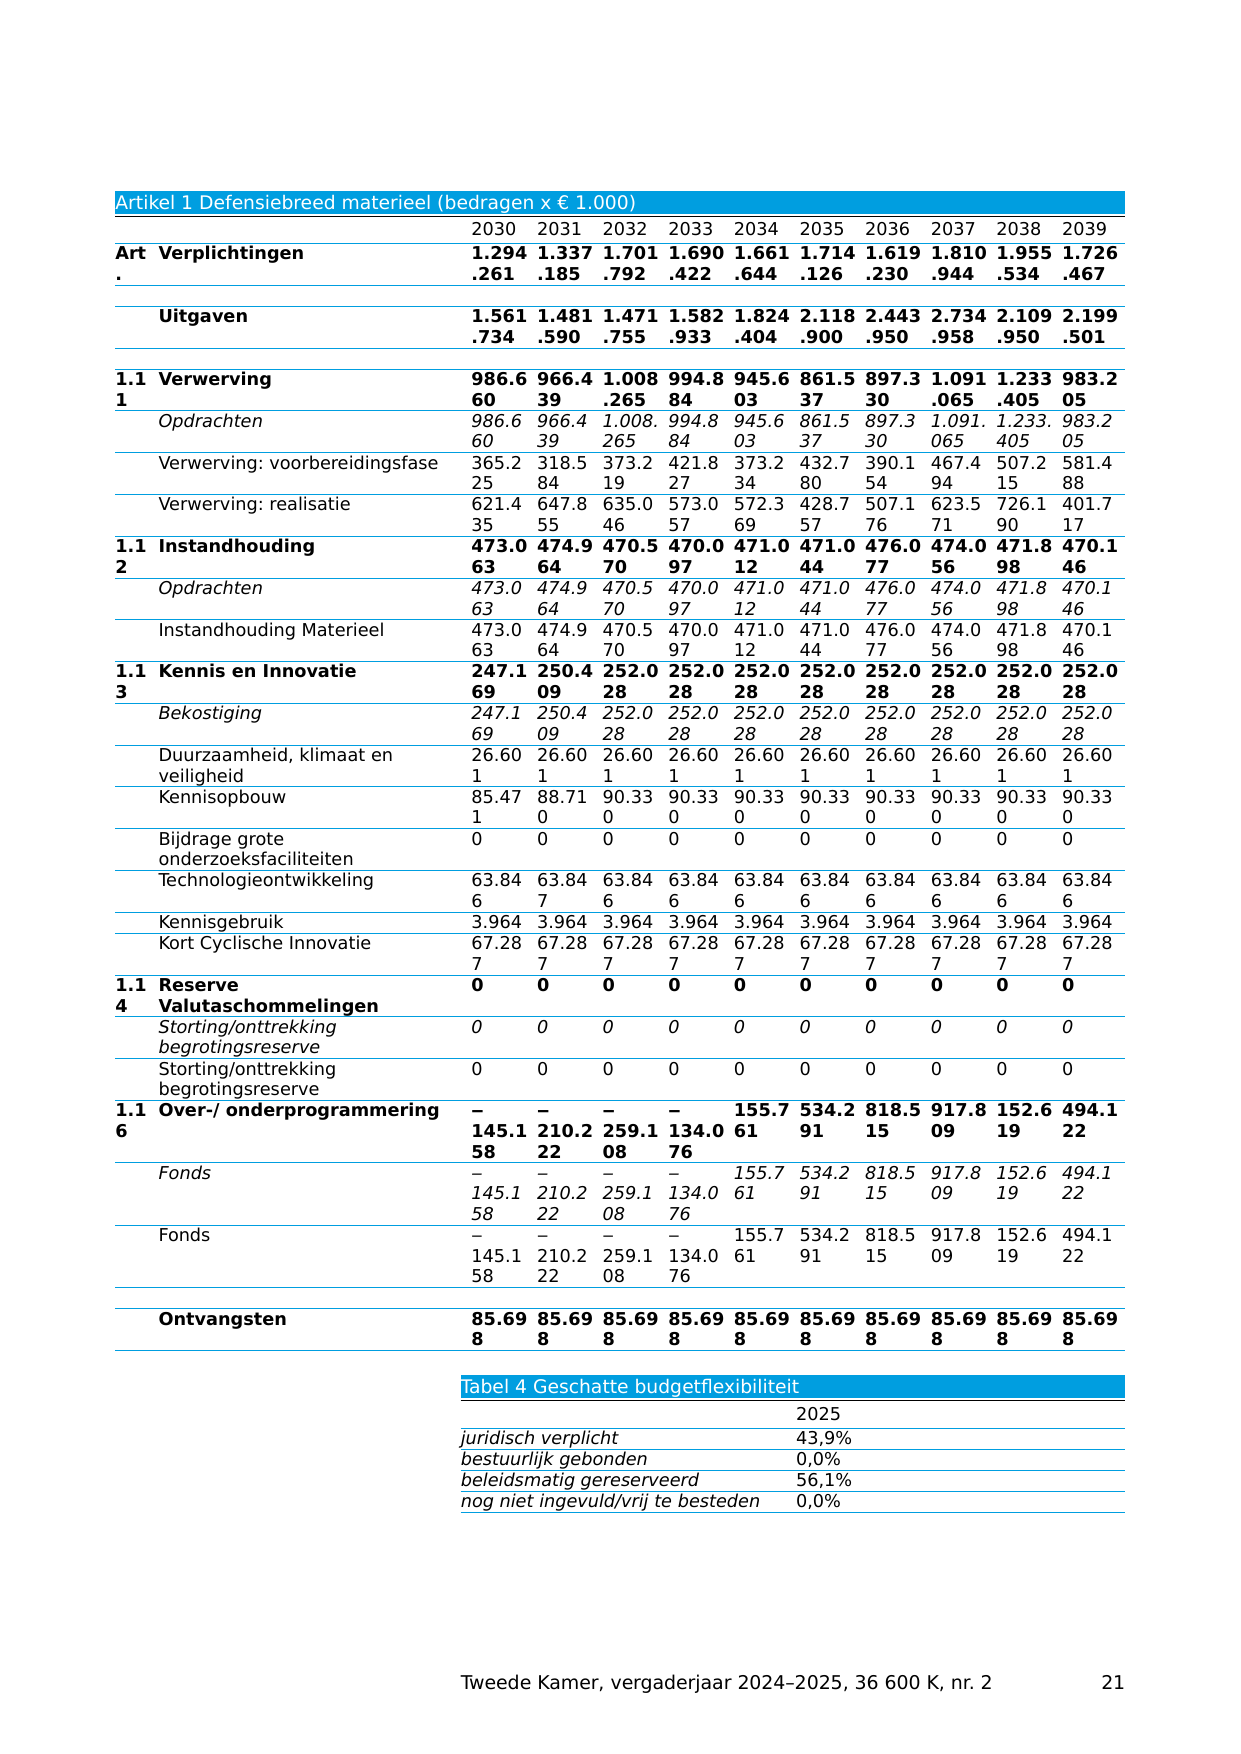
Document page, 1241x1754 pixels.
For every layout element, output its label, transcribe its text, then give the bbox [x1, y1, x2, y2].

table_cell 26.601 [796, 746, 862, 786]
table_cell 917.809 [928, 1101, 993, 1162]
table_cell 0 [796, 1017, 862, 1058]
table_cell 428.757 [796, 495, 862, 536]
table_cell Fonds [155, 1163, 468, 1224]
table_cell 573.057 [665, 495, 731, 536]
table_cell 155.761 [731, 1101, 796, 1162]
table_cell [115, 871, 155, 912]
table_cell 67.287 [468, 934, 534, 974]
table_cell 474.964 [534, 579, 599, 619]
table_cell 945.603 [731, 370, 796, 410]
table_cell 0 [468, 1059, 534, 1100]
table_cell 2039 [1059, 217, 1125, 243]
table_cell 917.809 [928, 1226, 993, 1287]
table_cell 26.601 [1059, 746, 1125, 786]
table_cell 0 [1059, 1017, 1125, 1058]
table_cell [600, 286, 665, 306]
table_cell ‒ 259.108 [600, 1226, 665, 1287]
table_cell [862, 286, 928, 306]
table_cell [1059, 349, 1125, 368]
table_cell 67.287 [928, 934, 993, 974]
table_cell 494.122 [1059, 1226, 1125, 1287]
table_cell [468, 1288, 534, 1308]
table_cell 2.734.958 [928, 307, 993, 347]
table_cell [115, 1059, 155, 1100]
table_cell [468, 286, 534, 306]
table_cell 67.287 [993, 934, 1059, 974]
table_cell 2030 [468, 217, 534, 243]
table_cell 0 [928, 1059, 993, 1100]
table_cell 67.287 [600, 934, 665, 974]
table_cell [461, 1401, 793, 1427]
table_cell [115, 620, 155, 661]
table_cell 494.122 [1059, 1163, 1125, 1224]
table_cell 897.330 [862, 370, 928, 410]
table_cell [115, 1163, 155, 1224]
table_cell 0 [862, 1017, 928, 1058]
table_cell 0 [731, 829, 796, 870]
table_cell Ontvangsten [155, 1309, 468, 1350]
table_cell 471.012 [731, 537, 796, 577]
table_cell 0 [468, 976, 534, 1016]
table_cell 0 [534, 976, 599, 1016]
table_cell ‒ 210.222 [534, 1101, 599, 1162]
table_cell [534, 349, 599, 368]
table_cell 1.481.590 [534, 307, 599, 347]
table_cell 252.028 [1059, 662, 1125, 703]
table_cell 0 [534, 829, 599, 870]
table_cell [115, 1226, 155, 1287]
table_cell 152.619 [993, 1226, 1059, 1287]
table_cell 3.964 [862, 913, 928, 933]
table_cell 85.698 [600, 1309, 665, 1350]
table_cell 2034 [731, 217, 796, 243]
table_cell 1.471.755 [600, 307, 665, 347]
table_cell [600, 1288, 665, 1308]
table_cell 0 [665, 1017, 731, 1058]
table_cell Opdrachten [155, 411, 468, 452]
table_cell 3.964 [928, 913, 993, 933]
table_cell 473.063 [468, 537, 534, 577]
table_cell 1.561.734 [468, 307, 534, 347]
table_cell 252.028 [796, 662, 862, 703]
table_cell Opdrachten [155, 579, 468, 619]
table_cell 0 [862, 976, 928, 1016]
table_cell 26.601 [534, 746, 599, 786]
table_cell 0 [665, 829, 731, 870]
table_cell 818.515 [862, 1163, 928, 1224]
table_cell [115, 934, 155, 974]
table_cell 726.190 [993, 495, 1059, 536]
table_cell 471.044 [796, 579, 862, 619]
table_cell 1.14 [115, 976, 155, 1016]
table_cell 1.810.944 [928, 244, 993, 284]
table_cell 432.780 [796, 453, 862, 494]
table_cell 1.233.405 [993, 411, 1059, 452]
table_cell ‒ 134.076 [665, 1163, 731, 1224]
table_cell 1.091.065 [928, 411, 993, 452]
table_cell [155, 286, 468, 306]
table_cell 966.439 [534, 411, 599, 452]
table_cell 2.199.501 [1059, 307, 1125, 347]
table_cell 1.11 [115, 370, 155, 410]
table_cell 247.169 [468, 704, 534, 744]
table_cell 0 [731, 976, 796, 1016]
table_cell 476.077 [862, 579, 928, 619]
table_cell 983.205 [1059, 411, 1125, 452]
table_cell 470.097 [665, 537, 731, 577]
table_cell beleidsmatig gereserveerd [461, 1471, 793, 1491]
table_cell ‒ 259.108 [600, 1101, 665, 1162]
table_cell 581.488 [1059, 453, 1125, 494]
table_cell 471.898 [993, 537, 1059, 577]
table_cell 85.471 [468, 787, 534, 828]
table_cell Verwerving: realisatie [155, 495, 468, 536]
table_cell ‒ 210.222 [534, 1163, 599, 1224]
table_cell Instandhouding [155, 537, 468, 577]
table_cell 90.330 [665, 787, 731, 828]
table_cell [115, 787, 155, 828]
table_cell 470.570 [600, 620, 665, 661]
table_cell 252.028 [796, 704, 862, 744]
table_cell 247.169 [468, 662, 534, 703]
table_cell 471.044 [796, 620, 862, 661]
table_cell [534, 286, 599, 306]
table_cell 470.570 [600, 537, 665, 577]
table_cell 0 [993, 1017, 1059, 1058]
table_cell 0 [534, 1017, 599, 1058]
table_cell 3.964 [796, 913, 862, 933]
table_cell Storting/onttrekking begrotingsreserve [155, 1017, 468, 1058]
table_cell 986.660 [468, 411, 534, 452]
table_cell 252.028 [928, 662, 993, 703]
table_cell 1.16 [115, 1101, 155, 1162]
table_cell 2033 [665, 217, 731, 243]
table_cell 0 [534, 1059, 599, 1100]
table_cell [115, 307, 155, 347]
table_cell 861.537 [796, 411, 862, 452]
table_cell 63.846 [468, 871, 534, 912]
table_cell 2036 [862, 217, 928, 243]
table_cell [993, 349, 1059, 368]
table_cell [115, 913, 155, 933]
table_cell 2025 [793, 1401, 1125, 1427]
table_cell 470.097 [665, 579, 731, 619]
table_cell 365.225 [468, 453, 534, 494]
table_cell 252.028 [731, 662, 796, 703]
table_cell 252.028 [862, 704, 928, 744]
table_cell ‒ 134.076 [665, 1226, 731, 1287]
table_cell [665, 349, 731, 368]
table_cell Uitgaven [155, 307, 468, 347]
table_cell 945.603 [731, 411, 796, 452]
table_cell 90.330 [928, 787, 993, 828]
table_cell 0 [665, 1059, 731, 1100]
table_cell 85.698 [862, 1309, 928, 1350]
table_cell 861.537 [796, 370, 862, 410]
table_cell 63.846 [1059, 871, 1125, 912]
table_cell 152.619 [993, 1163, 1059, 1224]
table_cell 85.698 [928, 1309, 993, 1350]
table_cell 476.077 [862, 620, 928, 661]
table_cell 473.063 [468, 579, 534, 619]
table_cell 401.717 [1059, 495, 1125, 536]
table_cell 152.619 [993, 1101, 1059, 1162]
table_cell 2038 [993, 217, 1059, 243]
table_cell 635.046 [600, 495, 665, 536]
table_cell 3.964 [731, 913, 796, 933]
table_cell 2037 [928, 217, 993, 243]
table_cell 26.601 [665, 746, 731, 786]
table_cell 0 [796, 829, 862, 870]
table_cell 1.337.185 [534, 244, 599, 284]
table_cell 470.097 [665, 620, 731, 661]
table_cell [115, 217, 155, 243]
table_cell 0 [928, 1017, 993, 1058]
table_cell bestuurlijk gebonden [461, 1450, 793, 1470]
table_cell 1.13 [115, 662, 155, 703]
table_cell Reserve Valutaschommelingen [155, 976, 468, 1016]
table_cell 0 [1059, 1059, 1125, 1100]
table_cell 0 [600, 829, 665, 870]
table_cell 476.077 [862, 537, 928, 577]
table_cell 474.964 [534, 537, 599, 577]
table_cell 1.661.644 [731, 244, 796, 284]
table_cell 63.846 [665, 871, 731, 912]
table_cell 85.698 [993, 1309, 1059, 1350]
table_cell 90.330 [600, 787, 665, 828]
table_cell 63.846 [600, 871, 665, 912]
table_cell 318.584 [534, 453, 599, 494]
table_cell ‒ 210.222 [534, 1226, 599, 1287]
table_cell [115, 579, 155, 619]
table_cell 90.330 [731, 787, 796, 828]
table_cell 2032 [600, 217, 665, 243]
table_cell 1.824.404 [731, 307, 796, 347]
table_cell Over-/ onderprogrammering [155, 1101, 468, 1162]
table_cell 471.898 [993, 620, 1059, 661]
table_cell 1.008.265 [600, 411, 665, 452]
table_cell 90.330 [993, 787, 1059, 828]
table_cell 917.809 [928, 1163, 993, 1224]
table_cell 1.294.261 [468, 244, 534, 284]
table_cell 0 [665, 976, 731, 1016]
table_cell 0 [862, 829, 928, 870]
table_cell 88.710 [534, 787, 599, 828]
table_cell [115, 495, 155, 536]
table_cell [534, 1288, 599, 1308]
table_cell [928, 1288, 993, 1308]
table_cell 474.964 [534, 620, 599, 661]
table_cell 26.601 [928, 746, 993, 786]
table_cell 63.846 [993, 871, 1059, 912]
table_cell 252.028 [862, 662, 928, 703]
table_cell 0 [928, 976, 993, 1016]
table_cell Kennisopbouw [155, 787, 468, 828]
table_cell 471.012 [731, 579, 796, 619]
table_cell 1.233.405 [993, 370, 1059, 410]
table_cell [115, 704, 155, 744]
table_cell [665, 1288, 731, 1308]
table_cell 155.761 [731, 1226, 796, 1287]
table_cell 0 [600, 1017, 665, 1058]
table_cell [155, 1288, 468, 1308]
table_cell juridisch verplicht [461, 1429, 793, 1448]
table_cell 155.761 [731, 1163, 796, 1224]
table_cell Kennis en Innovatie [155, 662, 468, 703]
table_cell 470.570 [600, 579, 665, 619]
table_cell 994.884 [665, 411, 731, 452]
table_cell 63.846 [928, 871, 993, 912]
table_cell 471.012 [731, 620, 796, 661]
table_cell [928, 349, 993, 368]
table_cell 90.330 [1059, 787, 1125, 828]
table_cell 26.601 [993, 746, 1059, 786]
table_cell 897.330 [862, 411, 928, 452]
table_cell 572.369 [731, 495, 796, 536]
table_cell [928, 286, 993, 306]
table_cell [796, 1288, 862, 1308]
table_cell [731, 286, 796, 306]
table_cell 1.701.792 [600, 244, 665, 284]
table_cell 390.154 [862, 453, 928, 494]
table_cell 983.205 [1059, 370, 1125, 410]
table_cell [796, 349, 862, 368]
table_cell 252.028 [600, 662, 665, 703]
table_cell Bekostiging [155, 704, 468, 744]
table_cell 507.215 [993, 453, 1059, 494]
table_cell 26.601 [600, 746, 665, 786]
table_cell 373.219 [600, 453, 665, 494]
table_cell 252.028 [600, 704, 665, 744]
table_cell 1.12 [115, 537, 155, 577]
table_cell 0 [468, 829, 534, 870]
table_cell 63.847 [534, 871, 599, 912]
table_cell 647.855 [534, 495, 599, 536]
table_cell 623.571 [928, 495, 993, 536]
table_cell ‒ 145.158 [468, 1226, 534, 1287]
table_cell 252.028 [665, 662, 731, 703]
table_cell 467.494 [928, 453, 993, 494]
table_cell [731, 349, 796, 368]
table_cell 1.955.534 [993, 244, 1059, 284]
table_cell 26.601 [862, 746, 928, 786]
table_cell [155, 217, 468, 243]
table_cell 0 [796, 1059, 862, 1100]
table_cell [665, 286, 731, 306]
table_cell 0 [928, 829, 993, 870]
table_cell [1059, 286, 1125, 306]
table_cell 0 [600, 1059, 665, 1100]
table_cell 534.291 [796, 1226, 862, 1287]
table_cell [993, 286, 1059, 306]
table_cell 471.044 [796, 537, 862, 577]
table_cell Fonds [155, 1226, 468, 1287]
table_cell [600, 349, 665, 368]
table_cell 250.409 [534, 662, 599, 703]
table_cell 26.601 [468, 746, 534, 786]
table_cell 56,1% [793, 1471, 1125, 1491]
table_cell [731, 1288, 796, 1308]
table_cell Storting/onttrekking begrotingsreserve [155, 1059, 468, 1100]
table_cell 85.698 [1059, 1309, 1125, 1350]
table_cell [862, 1288, 928, 1308]
table_cell 494.122 [1059, 1101, 1125, 1162]
table_cell 67.287 [731, 934, 796, 974]
table_cell 1.714.126 [796, 244, 862, 284]
table_cell [796, 286, 862, 306]
table_cell 43,9% [793, 1429, 1125, 1448]
table_cell Bijdrage grote onderzoeksfaciliteiten [155, 829, 468, 870]
table_cell [115, 1309, 155, 1350]
table_cell 534.291 [796, 1101, 862, 1162]
table_cell Verplichtingen [155, 244, 468, 284]
table_cell [155, 349, 468, 368]
table_cell 473.063 [468, 620, 534, 661]
table_cell 986.660 [468, 370, 534, 410]
table_cell 1.619.230 [862, 244, 928, 284]
table_cell 252.028 [665, 704, 731, 744]
table_cell 2.109.950 [993, 307, 1059, 347]
table_cell 85.698 [731, 1309, 796, 1350]
table_cell [115, 453, 155, 494]
table_cell [1059, 1288, 1125, 1308]
table_cell Verwerving [155, 370, 468, 410]
table_cell 0 [1059, 976, 1125, 1016]
table_cell 0 [796, 976, 862, 1016]
table_cell 252.028 [731, 704, 796, 744]
table_cell nog niet ingevuld/vrij te besteden [461, 1492, 793, 1512]
table_cell 421.827 [665, 453, 731, 494]
table_cell 0 [731, 1059, 796, 1100]
table_cell Technologieontwikkeling [155, 871, 468, 912]
table_cell [115, 286, 155, 306]
table_cell [115, 829, 155, 870]
table_cell 2.443.950 [862, 307, 928, 347]
table_cell [115, 1017, 155, 1058]
table_cell 67.287 [862, 934, 928, 974]
table_cell 90.330 [796, 787, 862, 828]
table_cell 252.028 [993, 662, 1059, 703]
table_cell ‒ 134.076 [665, 1101, 731, 1162]
table_cell 470.146 [1059, 537, 1125, 577]
table_cell 26.601 [731, 746, 796, 786]
table_cell 0 [862, 1059, 928, 1100]
table_cell 534.291 [796, 1163, 862, 1224]
table_cell [115, 349, 155, 368]
table_cell 966.439 [534, 370, 599, 410]
table_cell 470.146 [1059, 579, 1125, 619]
table_cell 3.964 [1059, 913, 1125, 933]
table_cell 67.287 [534, 934, 599, 974]
table_cell Verwerving: voorbereidingsfase [155, 453, 468, 494]
table_cell 252.028 [928, 704, 993, 744]
table_cell 0 [468, 1017, 534, 1058]
table_cell 373.234 [731, 453, 796, 494]
table_cell 1.582.933 [665, 307, 731, 347]
table_cell 471.898 [993, 579, 1059, 619]
table_cell 85.698 [534, 1309, 599, 1350]
table_cell 1.008.265 [600, 370, 665, 410]
table_cell 2035 [796, 217, 862, 243]
table_cell 3.964 [468, 913, 534, 933]
table_cell 994.884 [665, 370, 731, 410]
table_cell ‒ 259.108 [600, 1163, 665, 1224]
table_cell [468, 349, 534, 368]
table_cell 1.690.422 [665, 244, 731, 284]
table_cell 85.698 [796, 1309, 862, 1350]
table_cell [862, 349, 928, 368]
table_cell [115, 746, 155, 786]
table_cell 0 [1059, 829, 1125, 870]
table_cell 3.964 [665, 913, 731, 933]
table_cell Kennisgebruik [155, 913, 468, 933]
table_cell 621.435 [468, 495, 534, 536]
table_cell 67.287 [665, 934, 731, 974]
table_cell Art. [115, 244, 155, 284]
table_cell 818.515 [862, 1101, 928, 1162]
table_cell 470.146 [1059, 620, 1125, 661]
table_cell 67.287 [1059, 934, 1125, 974]
table_cell 67.287 [796, 934, 862, 974]
table_cell 63.846 [796, 871, 862, 912]
table_cell 474.056 [928, 579, 993, 619]
table_cell Instandhouding Materieel [155, 620, 468, 661]
table_cell 3.964 [534, 913, 599, 933]
table_cell 1.726.467 [1059, 244, 1125, 284]
table_cell [115, 1288, 155, 1308]
table_cell 0 [993, 1059, 1059, 1100]
table_cell 0 [993, 976, 1059, 1016]
table_cell 3.964 [600, 913, 665, 933]
table_cell 2031 [534, 217, 599, 243]
table_cell 0,0% [793, 1492, 1125, 1512]
table_cell 507.176 [862, 495, 928, 536]
table_cell 0 [993, 829, 1059, 870]
table_cell 63.846 [731, 871, 796, 912]
table_cell ‒ 145.158 [468, 1101, 534, 1162]
table_cell 0,0% [793, 1450, 1125, 1470]
table_cell 0 [731, 1017, 796, 1058]
table_cell Kort Cyclische Innovatie [155, 934, 468, 974]
table_cell 63.846 [862, 871, 928, 912]
table_cell 252.028 [993, 704, 1059, 744]
table_cell [115, 411, 155, 452]
table_cell 0 [600, 976, 665, 1016]
table_cell 90.330 [862, 787, 928, 828]
table_cell 85.698 [468, 1309, 534, 1350]
table_cell 252.028 [1059, 704, 1125, 744]
table_cell [993, 1288, 1059, 1308]
table_cell 85.698 [665, 1309, 731, 1350]
table_cell 818.515 [862, 1226, 928, 1287]
table_cell 3.964 [993, 913, 1059, 933]
table_cell 1.091.065 [928, 370, 993, 410]
table_cell ‒ 145.158 [468, 1163, 534, 1224]
table_cell 250.409 [534, 704, 599, 744]
table_cell 474.056 [928, 620, 993, 661]
table_cell Duurzaamheid, klimaat en veiligheid [155, 746, 468, 786]
table_cell 474.056 [928, 537, 993, 577]
table_cell 2.118.900 [796, 307, 862, 347]
